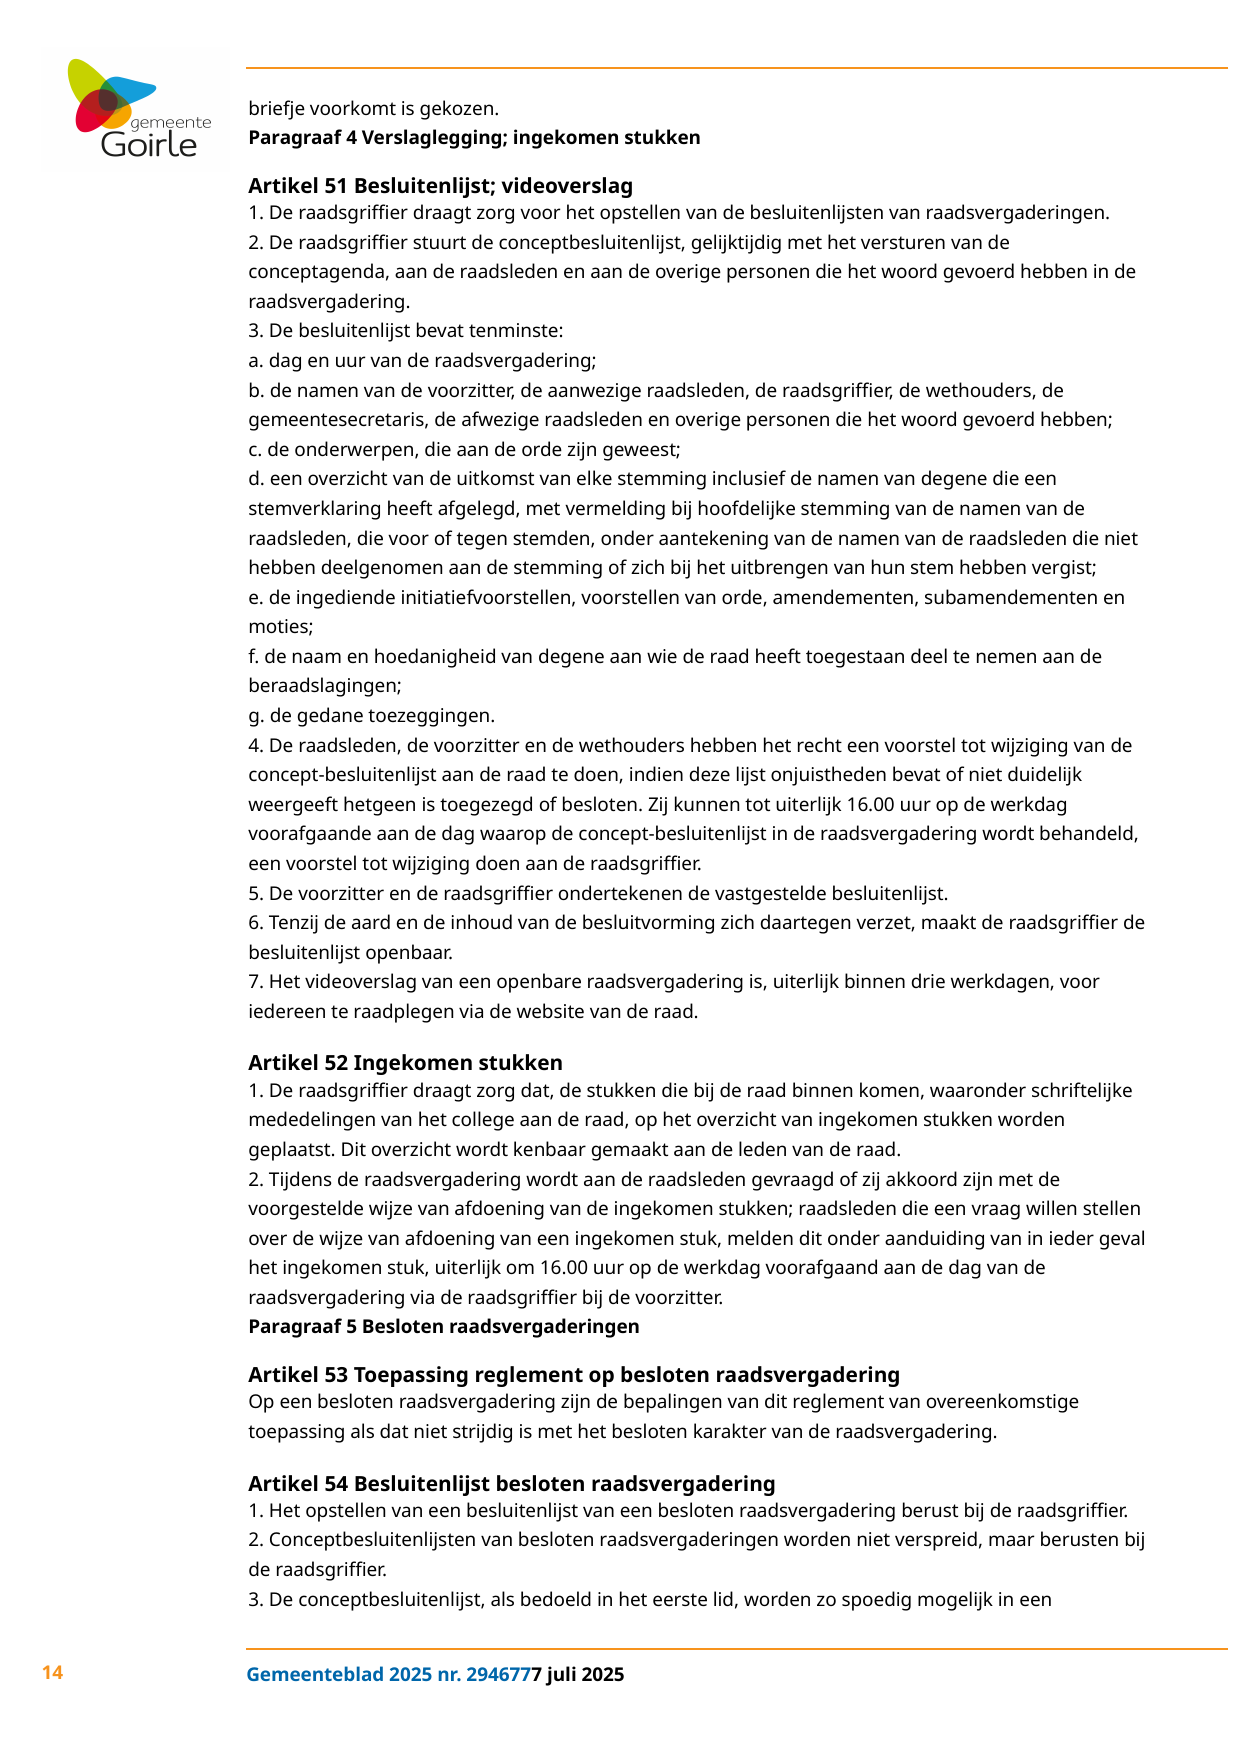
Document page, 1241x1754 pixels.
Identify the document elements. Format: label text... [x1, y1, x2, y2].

text 6. Tenzij de aard en de inhoud van de besluitvorming zich daartegen verzet, maakt de raadsgriffier de besluitenlijst openbaar. [248, 909, 1152, 965]
text Paragraaf 5 Besloten raadsvergaderingen [248, 1314, 1152, 1339]
text 1. De raadsgriffier draagt zorg voor het opstellen van de besluitenlijsten van raadsvergaderingen. [248, 199, 1152, 225]
text Op een besloten raadsvergadering zijn de bepalingen van dit reglement van overeenkomstige toepassing als dat niet strijdig is met het besloten karakter van de raadsvergadering. [248, 1389, 1152, 1444]
text 2. De raadsgriffier stuurt de conceptbesluitenlijst, gelijktijdig met het versturen van de conceptagenda, aan de raadsleden en aan de overige personen die het woord gevoerd hebben in de raadsvergadering. [248, 229, 1152, 314]
text b. de namen van de voorzitter, de aanwezige raadsleden, de raadsgriffier, de wethouders, de gemeentesecretaris, de afwezige raadsleden en overige personen die het woord gevoerd hebben; [248, 377, 1152, 432]
text e. de ingediende initiatiefvoorstellen, voorstellen van orde, amendementen, subamendementen en moties; [248, 584, 1152, 639]
text 1. De raadsgriffier draagt zorg dat, de stukken die bij de raad binnen komen, waaronder schriftelijke mededelingen van het college aan de raad, op het overzicht van ingekomen stukken worden geplaatst. Dit overzicht wordt kenbaar gemaakt aan de leden van de raad. [248, 1077, 1152, 1162]
text f. de naam en hoedanigheid van degene aan wie de raad heeft toegestaan deel te nemen aan de beraadslagingen; [248, 643, 1152, 698]
text g. de gedane toezeggingen. [248, 702, 1152, 728]
text Artikel 51 Besluitenlijst; videoverslag [248, 171, 1152, 199]
text 3. De conceptbesluitenlijst, als bedoeld in het eerste lid, worden zo spoedig mogelijk in een [248, 1586, 1152, 1612]
picture [41, 47, 231, 172]
text 2. Conceptbesluitenlijsten van besloten raadsvergaderingen worden niet verspreid, maar berusten bij de raadsgriffier. [248, 1527, 1152, 1582]
text Artikel 53 Toepassing reglement op besloten raadsvergadering [248, 1360, 1152, 1389]
text 7. Het videoverslag van een openbare raadsvergadering is, uiterlijk binnen drie werkdagen, voor iedereen te raadplegen via de website van de raad. [248, 968, 1152, 1024]
text Paragraaf 4 Verslaglegging; ingekomen stukken [248, 124, 1152, 150]
text Artikel 52 Ingekomen stukken [248, 1048, 1152, 1077]
text 5. De voorzitter en de raadsgriffier ondertekenen de vastgestelde besluitenlijst. [248, 880, 1152, 906]
text briefje voorkomt is gekozen. [248, 95, 1152, 121]
text 1. Het opstellen van een besluitenlijst van een besloten raadsvergadering berust bij de raadsgriffier. [248, 1497, 1152, 1523]
text 4. De raadsleden, de voorzitter en de wethouders hebben het recht een voorstel tot wijziging van de concept-besluitenlijst aan de raad te doen, indien deze lijst onjuistheden bevat of niet duidelijk weergeeft hetgeen is toegezegd of besloten. Zij kunnen tot uiterlijk 16.00 uur op de werkdag voorafgaande aan de dag waarop de concept-besluitenlijst in de raadsvergadering wordt behandeld, een voorstel tot wijziging doen aan de raadsgriffier. [248, 732, 1152, 876]
text c. de onderwerpen, die aan de orde zijn geweest; [248, 436, 1152, 462]
text a. dag en uur van de raadsvergadering; [248, 347, 1152, 373]
text d. een overzicht van de uitkomst van elke stemming inclusief de namen van degene die een stemverklaring heeft afgelegd, met vermelding bij hoofdelijke stemming van de namen van de raadsleden, die voor of tegen stemden, onder aantekening van de namen van de raadsleden die niet hebben deelgenomen aan de stemming of zich bij het uitbrengen van hun stem hebben vergist; [248, 466, 1152, 580]
text 3. De besluitenlijst bevat tenminste: [248, 318, 1152, 343]
text Artikel 54 Besluitenlijst besloten raadsvergadering [248, 1469, 1152, 1497]
text 2. Tijdens de raadsvergadering wordt aan de raadsleden gevraagd of zij akkoord zijn met de voorgestelde wijze van afdoening van de ingekomen stukken; raadsleden die een vraag willen stellen over de wijze van afdoening van een ingekomen stuk, melden dit onder aanduiding van in ieder geval het ingekomen stuk, uiterlijk om 16.00 uur op de werkdag voorafgaand aan de dag van de raadsvergadering via de raadsgriffier bij de voorzitter. [248, 1166, 1152, 1310]
